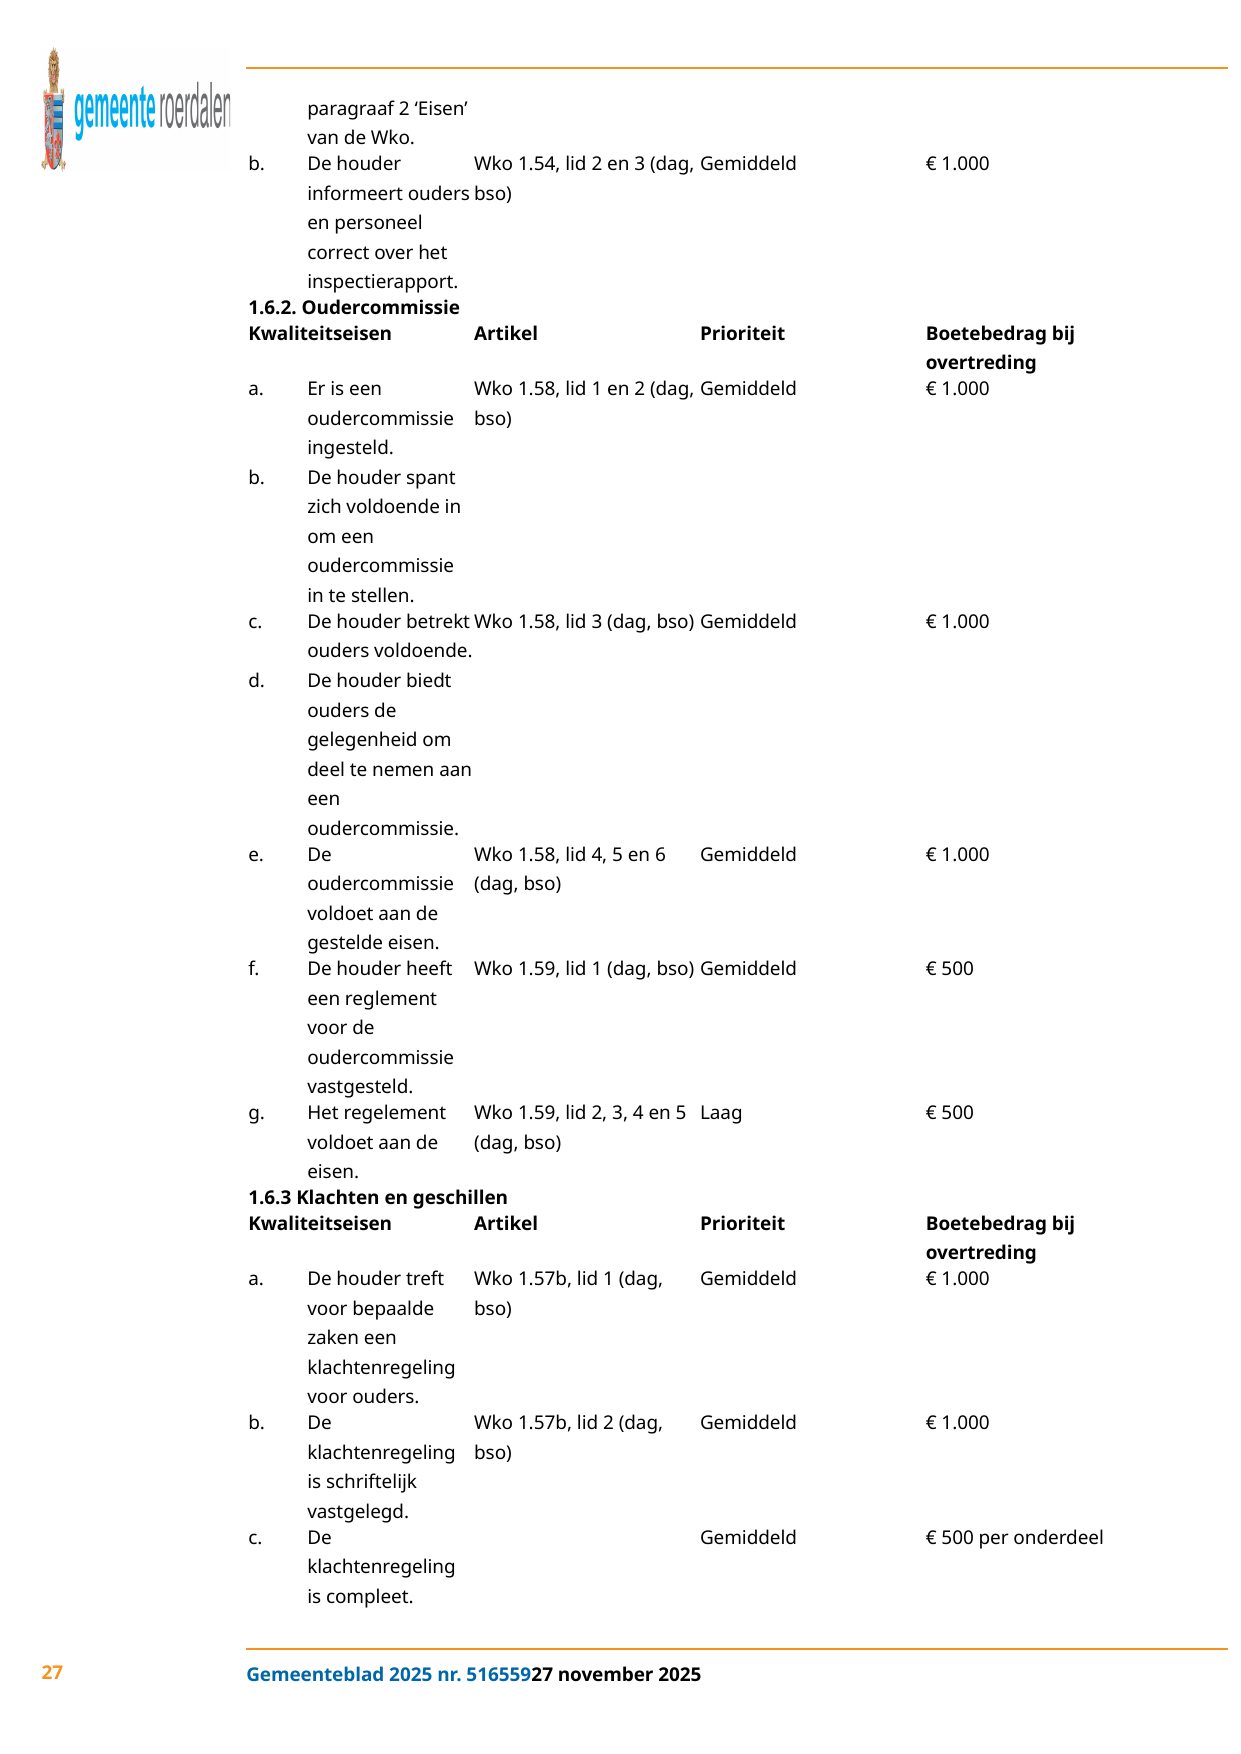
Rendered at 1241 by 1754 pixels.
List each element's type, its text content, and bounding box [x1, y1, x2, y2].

picture [41, 47, 231, 172]
table_cell De houder informeert ouders en personeel correct over het inspectierapport. [248, 150, 474, 294]
table_cell Wko 1.59, lid 1 (dag, bso) [474, 955, 700, 1099]
table_cell De houder heeft een reglement voor de oudercommissie vastgesteld. [248, 955, 474, 1099]
table_cell € 1.000 [926, 150, 1152, 294]
table_cell paragraaf 2 ‘Eisen’ van de Wko. [248, 95, 474, 150]
table_cell [700, 95, 926, 150]
table_cell Prioriteit [700, 1210, 926, 1265]
table_cell € 1.000 [926, 1265, 1152, 1409]
table_cell De houder betrekt ouders voldoende. De houder biedt ouders de gelegenheid om deel te nemen aan een oudercommissie. [248, 608, 474, 841]
table_cell De houder treft voor bepaalde zaken een klachtenregeling voor ouders. [248, 1265, 474, 1409]
table_cell Wko 1.58, lid 4, 5 en 6 (dag, bso) [474, 841, 700, 955]
table_cell Kwaliteitseisen [248, 1210, 474, 1265]
table_cell € 1.000 [926, 375, 1152, 608]
table_cell De klachtenregeling is schriftelijk vastgelegd. [248, 1409, 474, 1524]
table_cell € 500 [926, 955, 1152, 1099]
table_cell Prioriteit [700, 320, 926, 375]
table_cell Gemiddeld [700, 1524, 926, 1609]
table_cell € 500 [926, 1099, 1152, 1184]
table_cell Gemiddeld [700, 1265, 926, 1409]
table_cell Gemiddeld [700, 1409, 926, 1524]
table_cell 1.6.3 Klachten en geschillen [248, 1184, 1152, 1210]
table_cell Het regelement voldoet aan de eisen. [248, 1099, 474, 1184]
table_cell Wko 1.58, lid 1 en 2 (dag, bso) [474, 375, 700, 608]
table_cell Artikel [474, 1210, 700, 1265]
table_cell Er is een oudercommissie ingesteld. De houder spant zich voldoende in om een oudercommissie in te stellen. [248, 375, 474, 608]
table_cell 1.6.2. Oudercommissie [248, 294, 1152, 320]
table_cell Kwaliteitseisen [248, 320, 474, 375]
table_cell Wko 1.59, lid 2, 3, 4 en 5 (dag, bso) [474, 1099, 700, 1184]
table_cell Boetebedrag bij overtreding [926, 320, 1152, 375]
table_cell € 1.000 [926, 608, 1152, 841]
table_cell € 500 per onderdeel [926, 1524, 1152, 1609]
table_cell € 1.000 [926, 1409, 1152, 1524]
table_cell [926, 95, 1152, 150]
table_cell De oudercommissie voldoet aan de gestelde eisen. [248, 841, 474, 955]
table_cell Gemiddeld [700, 955, 926, 1099]
table_cell Gemiddeld [700, 150, 926, 294]
table_cell Wko 1.57b, lid 2 (dag, bso) [474, 1409, 700, 1609]
table_cell Artikel [474, 320, 700, 375]
table_cell Boetebedrag bij overtreding [926, 1210, 1152, 1265]
table_cell De klachtenregeling is compleet. [248, 1524, 474, 1609]
table_cell € 1.000 [926, 841, 1152, 955]
table_cell Wko 1.57b, lid 1 (dag, bso) [474, 1265, 700, 1409]
table_cell Wko 1.54, lid 2 en 3 (dag, bso) [474, 150, 700, 294]
table_cell Laag [700, 1099, 926, 1184]
table_cell Gemiddeld [700, 375, 926, 608]
table_cell Gemiddeld [700, 841, 926, 955]
table_cell [474, 95, 700, 150]
table_cell Gemiddeld [700, 608, 926, 841]
table_cell Wko 1.58, lid 3 (dag, bso) [474, 608, 700, 841]
